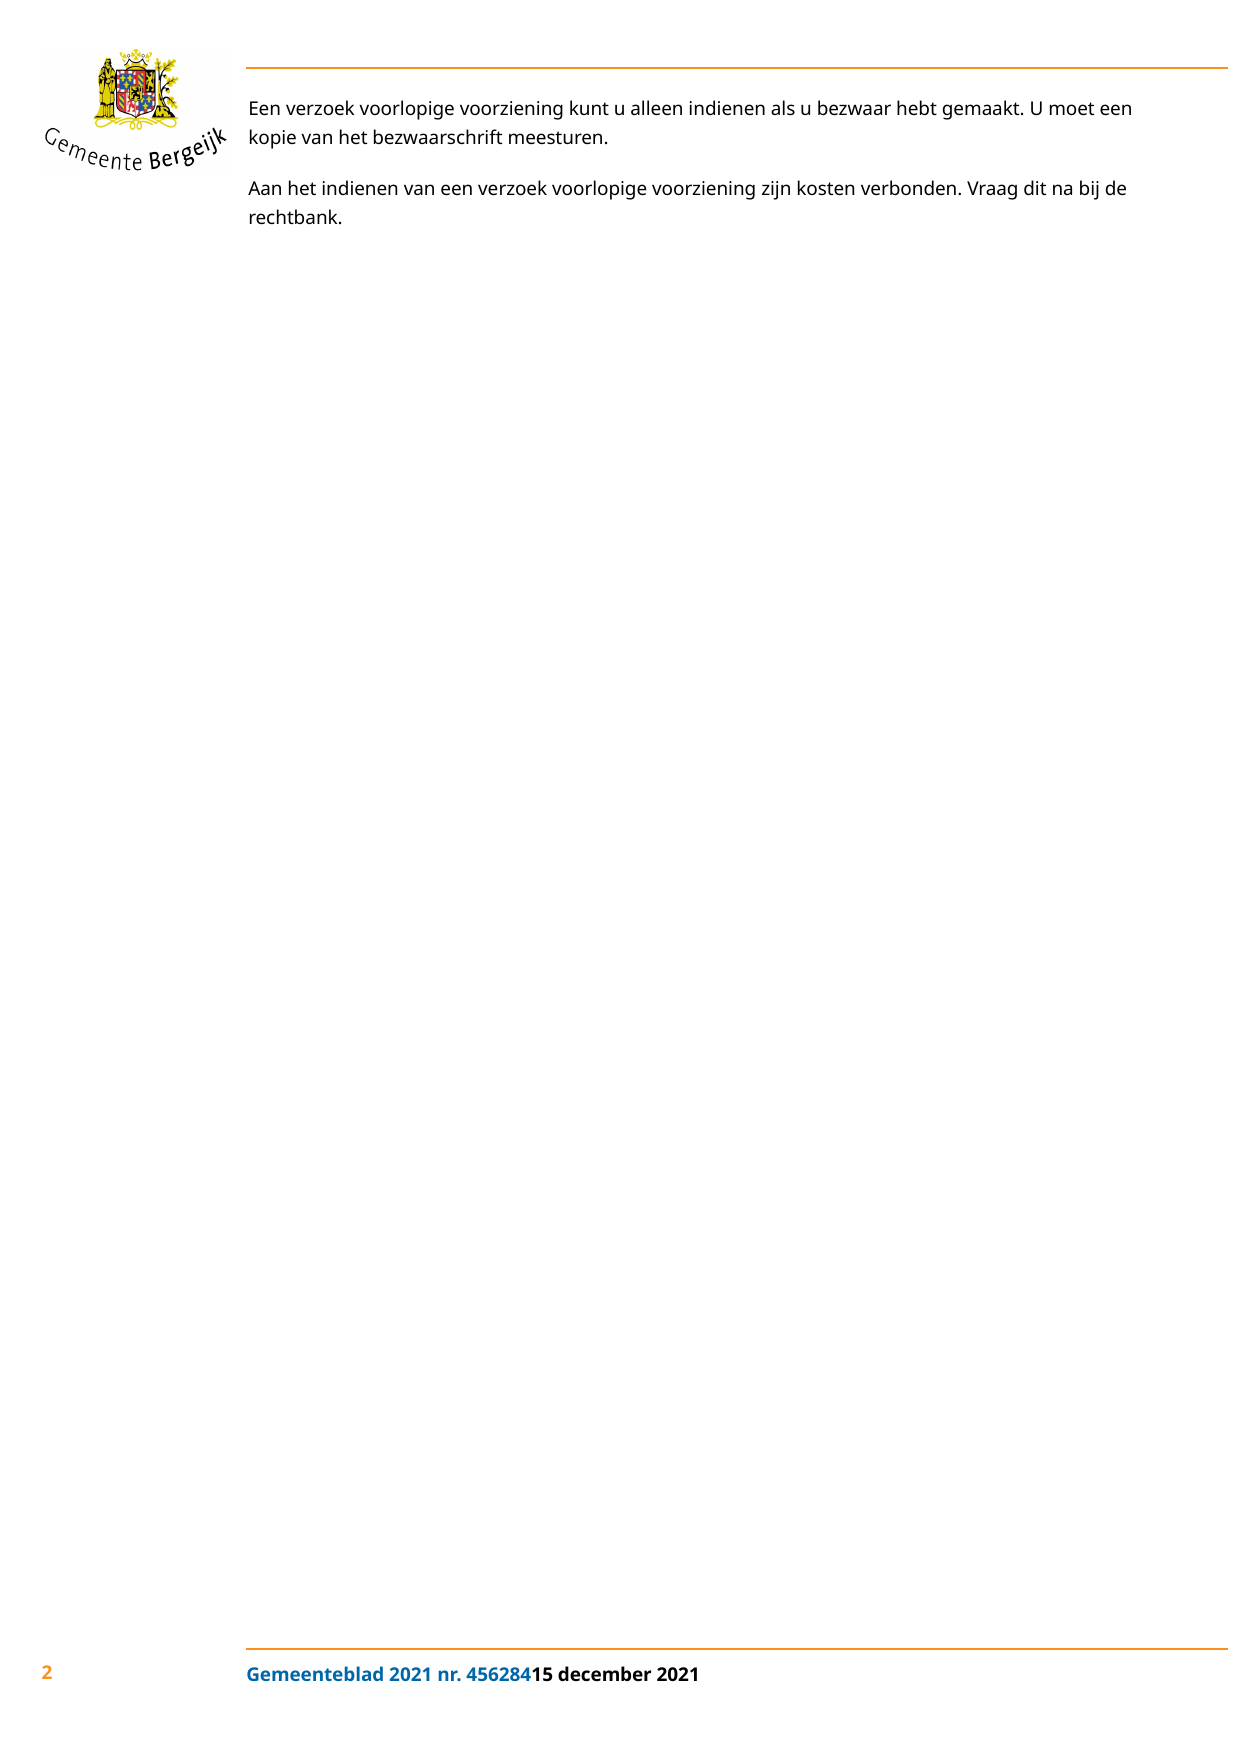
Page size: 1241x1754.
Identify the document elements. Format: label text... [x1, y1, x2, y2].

text Een verzoek voorlopige voorziening kunt u alleen indienen als u bezwaar hebt gemaakt. U moet een kopie van het bezwaarschrift meesturen. [248, 95, 1152, 150]
text Aan het indienen van een verzoek voorlopige voorziening zijn kosten verbonden. Vraag dit na bij de rechtbank. [248, 175, 1152, 230]
picture [41, 47, 231, 172]
